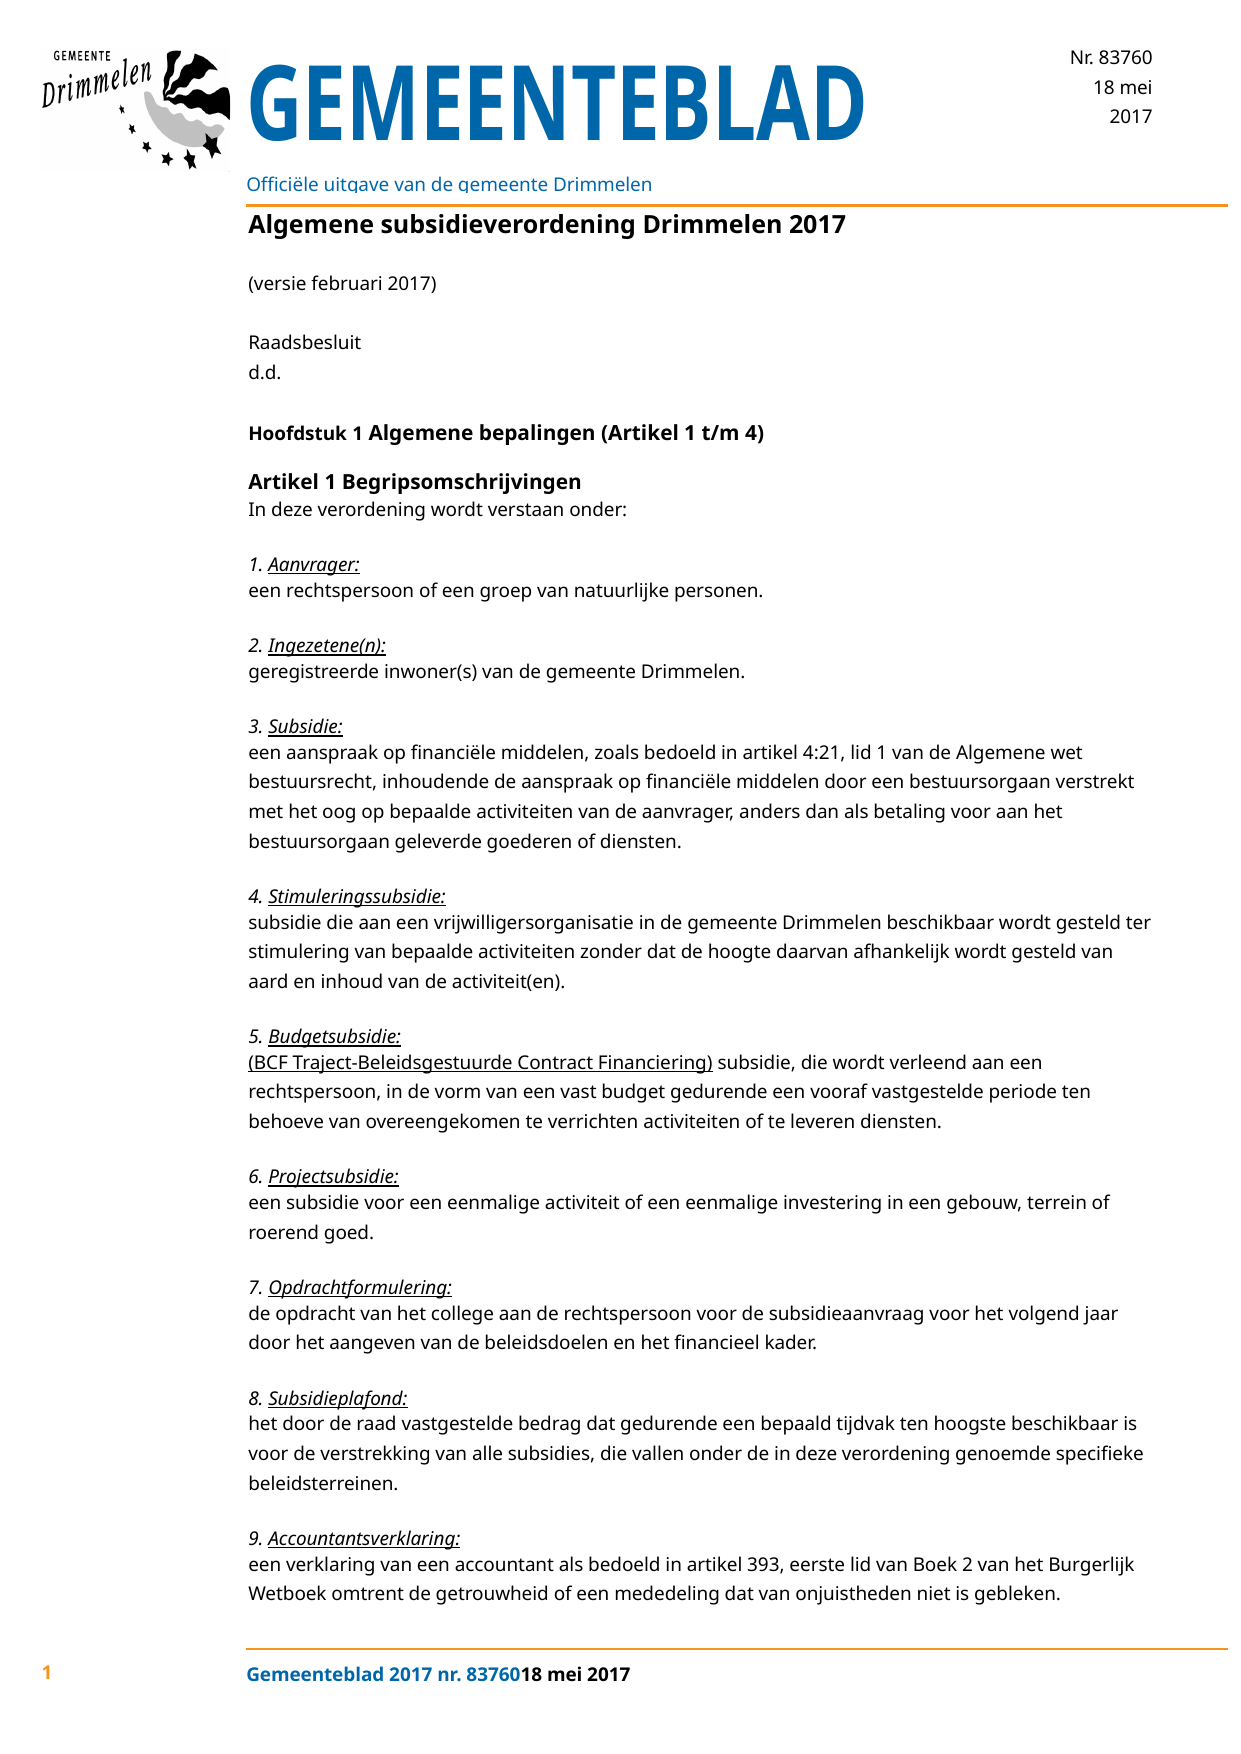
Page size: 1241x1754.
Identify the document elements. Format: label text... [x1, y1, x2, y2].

text Algemene subsidieverordening Drimmelen 2017 [248, 207, 1152, 241]
text 2. Ingezetene(n): [248, 632, 1152, 658]
text een subsidie voor een eenmalige activiteit of een eenmalige investering in een gebouw, terrein of roerend goed. [248, 1189, 1152, 1244]
text de opdracht van het college aan de rechtspersoon voor de subsidieaanvraag voor het volgend jaar door het aangeven van de beleidsdoelen en het financieel kader. [248, 1300, 1152, 1355]
text 5. Budgetsubsidie: [248, 1023, 1152, 1049]
text Hoofdstuk 1 Algemene bepalingen (Artikel 1 t/m 4) [248, 418, 1152, 447]
text 8. Subsidieplafond: [248, 1385, 1152, 1411]
text (versie februari 2017) [248, 270, 1152, 296]
text een verklaring van een accountant als bedoeld in artikel 393, eerste lid van Boek 2 van het Burgerlijk Wetboek omtrent de getrouwheid of een mededeling dat van onjuistheden niet is gebleken. [248, 1551, 1152, 1606]
text 3. Subsidie: [248, 713, 1152, 739]
text d.d. [248, 359, 1152, 385]
text geregistreerde inwoner(s) van de gemeente Drimmelen. [248, 658, 1152, 684]
text 4. Stimuleringssubsidie: [248, 883, 1152, 909]
text 9. Accountantsverklaring: [248, 1525, 1152, 1551]
text het door de raad vastgestelde bedrag dat gedurende een bepaald tijdvak ten hoogste beschikbaar is voor de verstrekking van alle subsidies, die vallen onder de in deze verordening genoemde specifieke beleidsterreinen. [248, 1411, 1152, 1495]
text In deze verordening wordt verstaan onder: [248, 496, 1152, 522]
picture [41, 47, 231, 172]
text 7. Opdrachtformulering: [248, 1274, 1152, 1300]
text (BCF Traject-Beleidsgestuurde Contract Financiering) subsidie, die wordt verleend aan een rechtspersoon, in de vorm van een vast budget gedurende een vooraf vastgestelde periode ten behoeve van overeengekomen te verrichten activiteiten of te leveren diensten. [248, 1049, 1152, 1134]
text Artikel 1 Begripsomschrijvingen [248, 467, 1152, 496]
text een rechtspersoon of een groep van natuurlijke personen. [248, 577, 1152, 603]
text 6. Projectsubsidie: [248, 1163, 1152, 1189]
text 1. Aanvrager: [248, 551, 1152, 577]
text subsidie die aan een vrijwilligersorganisatie in de gemeente Drimmelen beschikbaar wordt gesteld ter stimulering van bepaalde activiteiten zonder dat de hoogte daarvan afhankelijk wordt gesteld van aard en inhoud van de activiteit(en). [248, 909, 1152, 994]
text een aanspraak op financiële middelen, zoals bedoeld in artikel 4:21, lid 1 van de Algemene wet bestuursrecht, inhoudende de aanspraak op financiële middelen door een bestuursorgaan verstrekt met het oog op bepaalde activiteiten van de aanvrager, anders dan als betaling voor aan het bestuursorgaan geleverde goederen of diensten. [248, 739, 1152, 853]
text Raadsbesluit [248, 329, 1152, 355]
